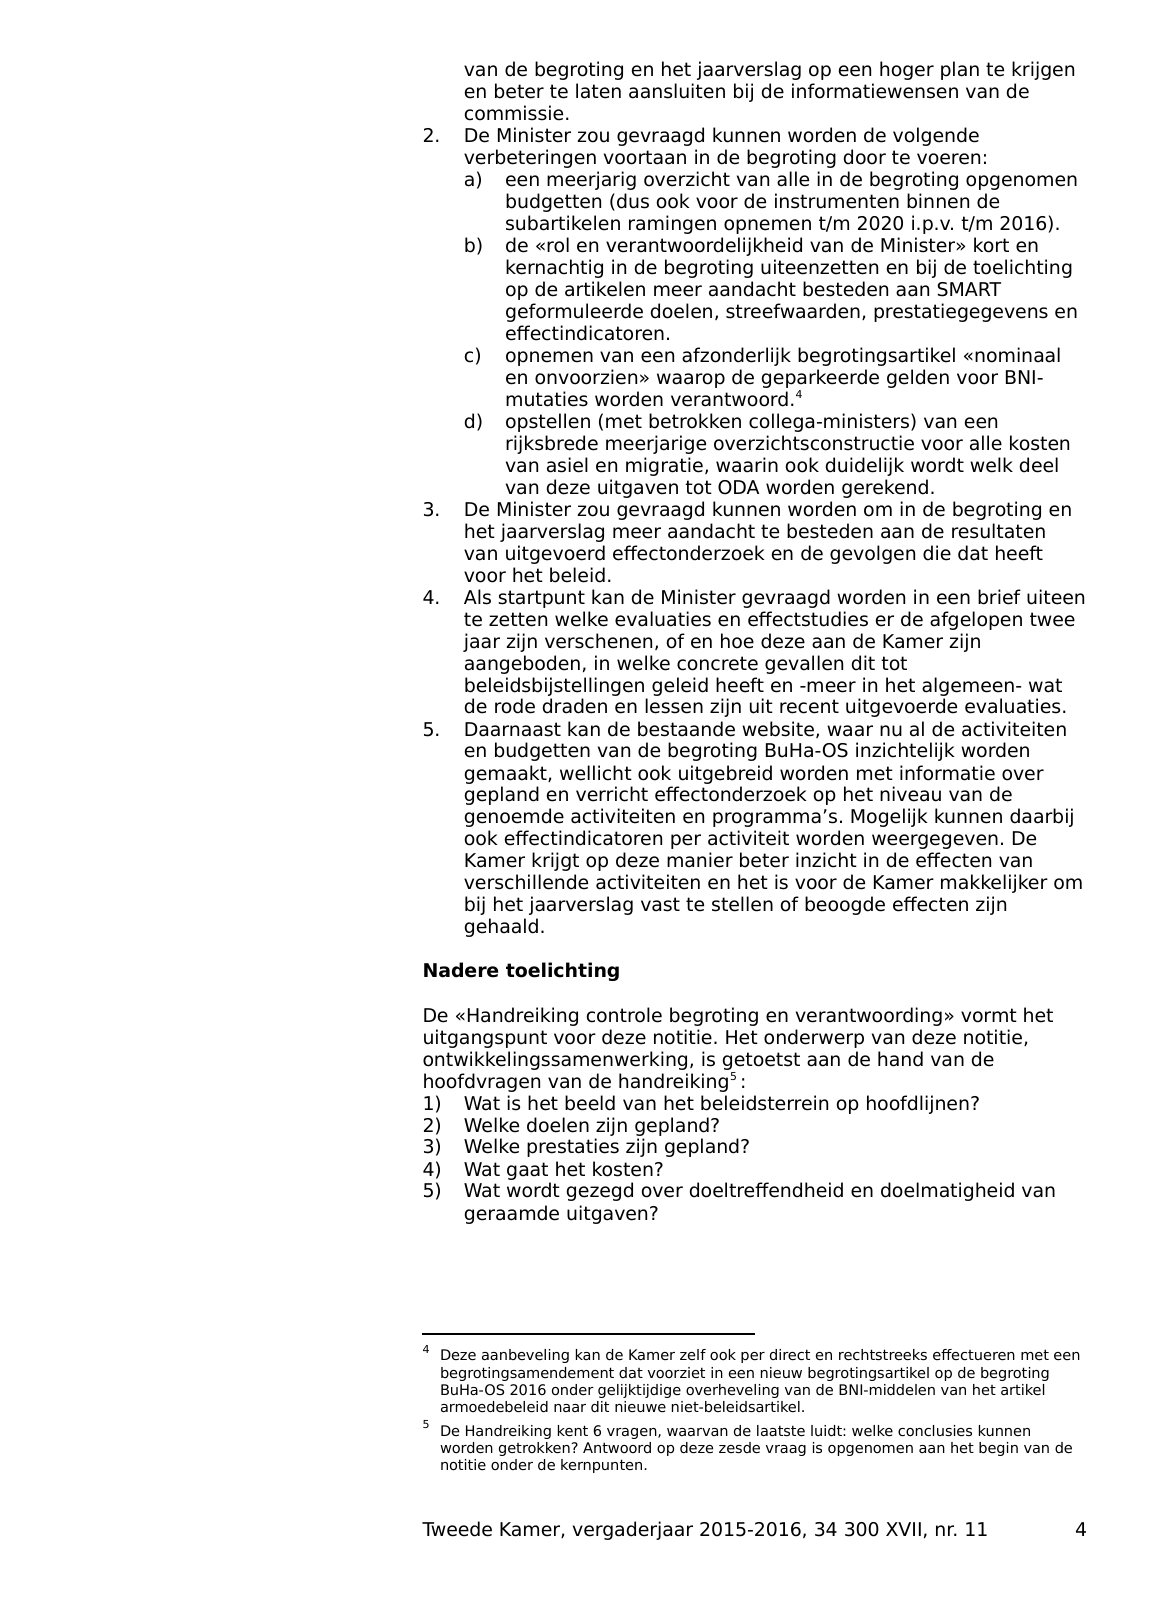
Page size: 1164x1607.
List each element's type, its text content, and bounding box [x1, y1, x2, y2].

text a) een meerjarig overzicht van alle in de begroting opgenomen budgetten (dus ook voor de instrumenten binnen de subartikelen ramingen opnemen t/m 2020 i.p.v. t/m 2016). [464, 169, 1087, 235]
text 4) Wat gaat het kosten? [422, 1158, 1087, 1180]
text 3) Welke prestaties zijn gepland? [422, 1136, 1087, 1158]
text Deze aanbeveling kan de Kamer zelf ook per direct en rechtstreeks effectueren met een begrotingsamendement dat voorziet in een nieuw begrotingsartikel op de begroting BuHa-OS 2016 onder gelijktijdige overheveling van de BNI-middelen van het artikel armoedebeleid naar dit nieuwe niet-beleidsartikel. [422, 1343, 1087, 1416]
text 2. De Minister zou gevraagd kunnen worden de volgende verbeteringen voortaan in de begroting door te voeren: [422, 125, 1087, 169]
text 1) Wat is het beeld van het beleidsterrein op hoofdlijnen? [422, 1092, 1087, 1114]
text b) de «rol en verantwoordelijkheid van de Minister» kort en kernachtig in de begroting uiteenzetten en bij de toelichting op de artikelen meer aandacht besteden aan SMART geformuleerde doelen, streefwaarden, prestatiegegevens en effectindicatoren. [464, 235, 1087, 345]
text d) opstellen (met betrokken collega-ministers) van een rijksbrede meerjarige overzichtsconstructie voor alle kosten van asiel en migratie, waarin ook duidelijk wordt welk deel van deze uitgaven tot ODA worden gerekend. [464, 411, 1087, 499]
text De «Handreiking controle begroting en verantwoording» vormt het uitgangspunt voor deze notitie. Het onderwerp van deze notitie, ontwikkelingssamenwerking, is getoetst aan de hand van de hoofdvragen van de handreiking: [422, 1004, 1087, 1092]
text 3. De Minister zou gevraagd kunnen worden om in de begroting en het jaarverslag meer aandacht te besteden aan de resultaten van uitgevoerd effectonderzoek en de gevolgen die dat heeft voor het beleid. [422, 499, 1087, 587]
text 5. Daarnaast kan de bestaande website, waar nu al de activiteiten en budgetten van de begroting BuHa-OS inzichtelijk worden gemaakt, wellicht ook uitgebreid worden met informatie over gepland en verricht effectonderzoek op het niveau van de genoemde activiteiten en programma’s. Mogelijk kunnen daarbij ook effectindicatoren per activiteit worden weergegeven. De Kamer krijgt op deze manier beter inzicht in de effecten van verschillende activiteiten en het is voor de Kamer makkelijker om bij het jaarverslag vast te stellen of beoogde effecten zijn gehaald. [422, 718, 1087, 938]
text 5) Wat wordt gezegd over doeltreffendheid en doelmatigheid van geraamde uitgaven? [422, 1180, 1087, 1224]
text c) opnemen van een afzonderlijk begrotingsartikel «nominaal en onvoorzien» waarop de geparkeerde gelden voor BNI-mutaties worden verantwoord. [464, 345, 1087, 411]
text 4. Als startpunt kan de Minister gevraagd worden in een brief uiteen te zetten welke evaluaties en effectstudies er de afgelopen twee jaar zijn verschenen, of en hoe deze aan de Kamer zijn aangeboden, in welke concrete gevallen dit tot beleidsbijstellingen geleid heeft en -meer in het algemeen- wat de rode draden en lessen zijn uit recent uitgevoerde evaluaties. [422, 587, 1087, 718]
text De Handreiking kent 6 vragen, waarvan de laatste luidt: welke conclusies kunnen worden getrokken? Antwoord op deze zesde vraag is opgenomen aan het begin van de notitie onder de kernpunten. [422, 1418, 1087, 1474]
subtitle Nadere toelichting [422, 960, 1087, 982]
text 2) Welke doelen zijn gepland? [422, 1114, 1087, 1136]
text van de begroting en het jaarverslag op een hoger plan te krijgen en beter te laten aansluiten bij de informatiewensen van de commissie. [422, 59, 1087, 125]
